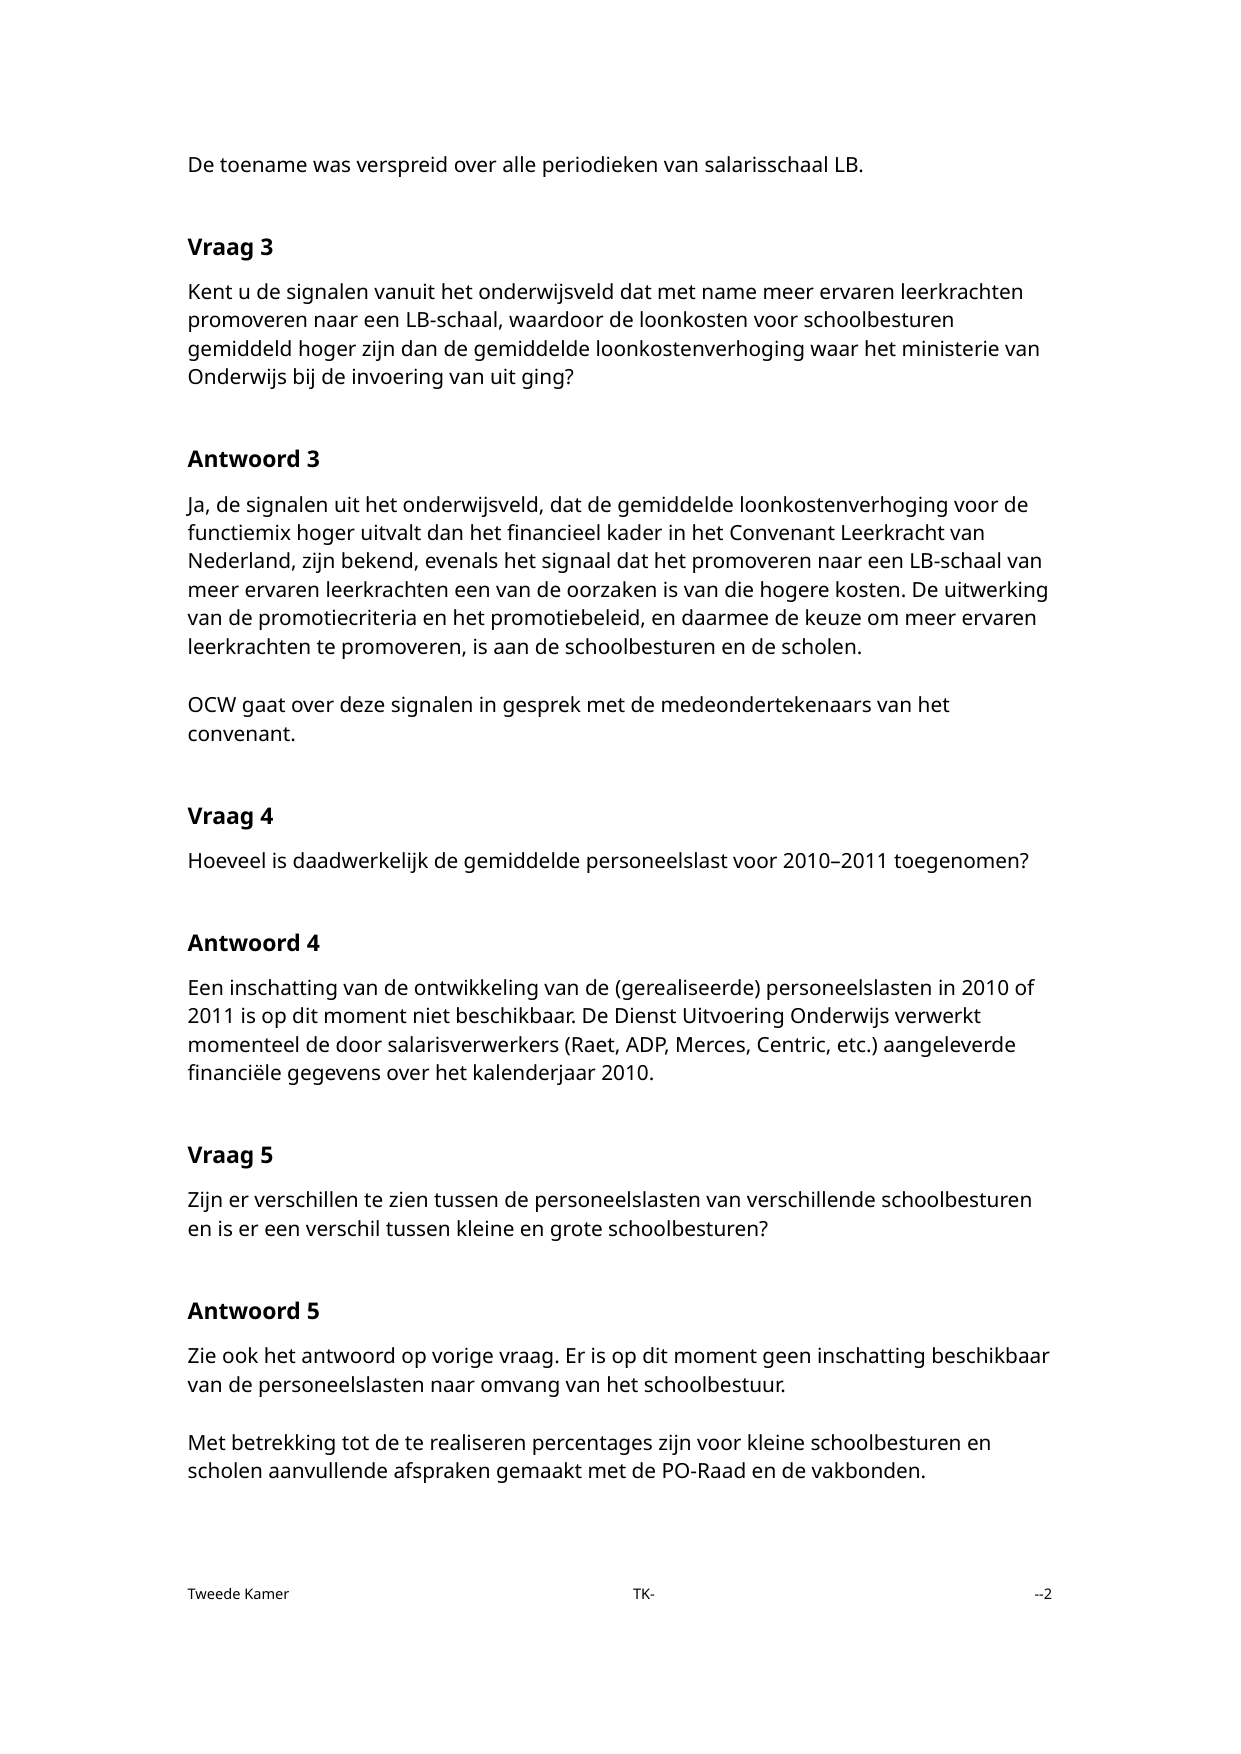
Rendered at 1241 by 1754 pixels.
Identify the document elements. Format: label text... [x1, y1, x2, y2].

text De toename was verspreid over alle periodieken van salarisschaal LB. [187, 150, 1053, 178]
subtitle Vraag 5 [187, 1139, 1053, 1171]
subtitle Antwoord 5 [187, 1295, 1053, 1326]
text Een inschatting van de ontwikkeling van de (gerealiseerde) personeelslasten in 2010 of 2011 is op dit moment niet beschikbaar. De Dienst Uitvoering Onderwijs verwerkt momenteel de door salarisverwerkers (Raet, ADP, Merces, Centric, etc.) aangeleverde financiële gegevens over het kalenderjaar 2010. [187, 973, 1053, 1087]
text Zie ook het antwoord op vorige vraag. Er is op dit moment geen inschatting beschikbaar van de personeelslasten naar omvang van het schoolbestuur. [187, 1341, 1053, 1398]
subtitle Antwoord 4 [187, 927, 1053, 958]
text Ja, de signalen uit het onderwijsveld, dat de gemiddelde loonkostenverhoging voor de functiemix hoger uitvalt dan het financieel kader in het Convenant Leerkracht van Nederland, zijn bekend, evenals het signaal dat het promoveren naar een LB-schaal van meer ervaren leerkrachten een van de oorzaken is van die hogere kosten. De uitwerking van de promotiecriteria en het promotiebeleid, en daarmee de keuze om meer ervaren leerkrachten te promoveren, is aan de schoolbesturen en de scholen. [187, 490, 1053, 660]
subtitle Vraag 4 [187, 800, 1053, 831]
text OCW gaat over deze signalen in gesprek met de medeondertekenaars van het convenant. [187, 690, 1053, 747]
subtitle Antwoord 3 [187, 443, 1053, 475]
text Hoeveel is daadwerkelijk de gemiddelde personeelslast voor 2010–2011 toegenomen? [187, 846, 1053, 874]
subtitle Vraag 3 [187, 231, 1053, 262]
text Kent u de signalen vanuit het onderwijsveld dat met name meer ervaren leerkrachten promoveren naar een LB-schaal, waardoor de loonkosten voor schoolbesturen gemiddeld hoger zijn dan de gemiddelde loonkostenverhoging waar het ministerie van Onderwijs bij de invoering van uit ging? [187, 277, 1053, 391]
text Zijn er verschillen te zien tussen de personeelslasten van verschillende schoolbesturen en is er een verschil tussen kleine en grote schoolbesturen? [187, 1186, 1053, 1242]
text Met betrekking tot de te realiseren percentages zijn voor kleine schoolbesturen en scholen aanvullende afspraken gemaakt met de PO-Raad en de vakbonden. [187, 1428, 1053, 1485]
